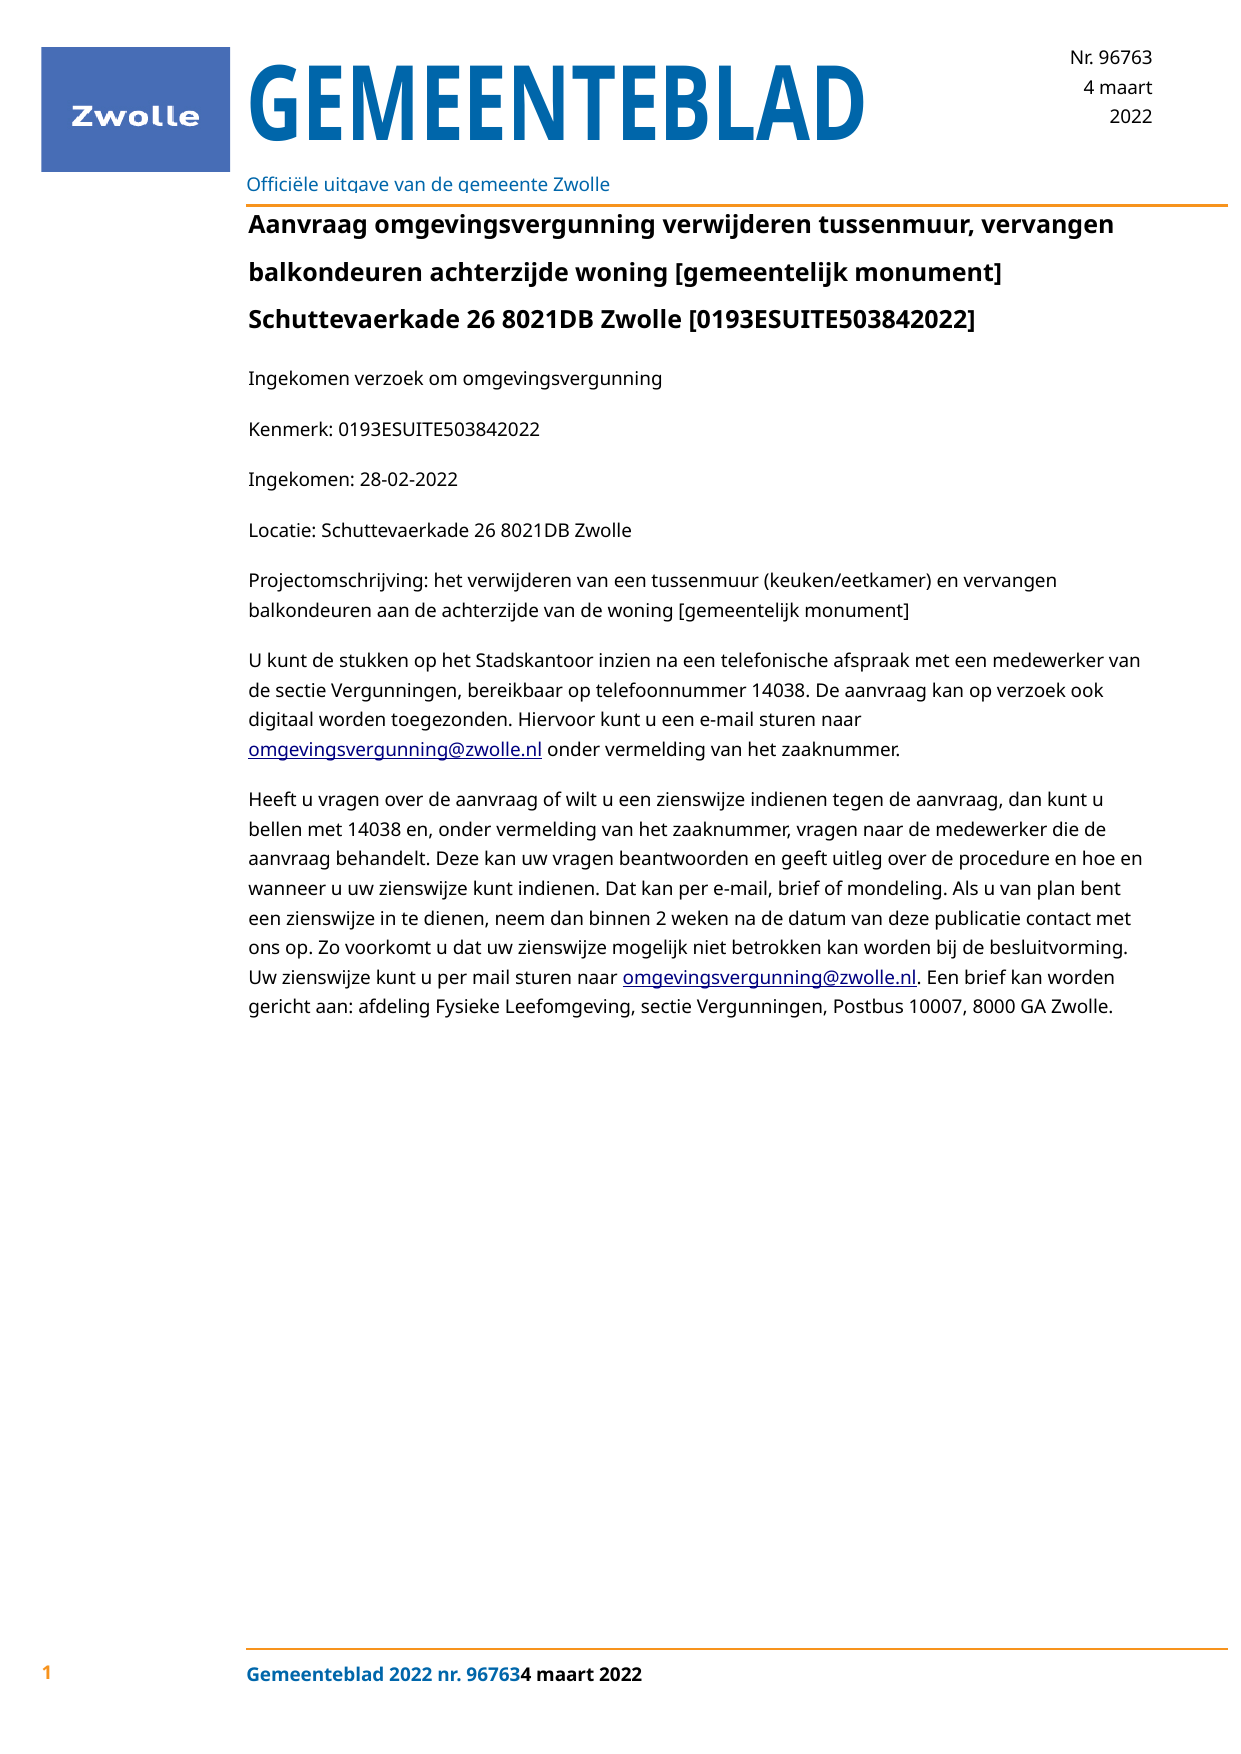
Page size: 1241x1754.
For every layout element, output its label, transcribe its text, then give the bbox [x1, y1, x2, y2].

text Heeft u vragen over de aanvraag of wilt u een zienswijze indienen tegen de aanvraag, dan kunt u bellen met 14038 en, onder vermelding van het zaaknummer, vragen naar de medewerker die de aanvraag behandelt. Deze kan uw vragen beantwoorden en geeft uitleg over de procedure en hoe en wanneer u uw zienswijze kunt indienen. Dat kan per e-mail, brief of mondeling. Als u van plan bent een zienswijze in te dienen, neem dan binnen 2 weken na de datum van deze publicatie contact met ons op. Zo voorkomt u dat uw zienswijze mogelijk niet betrokken kan worden bij de besluitvorming. Uw zienswijze kunt u per mail sturen naar omgevingsvergunning@zwolle.nl. Een brief kan worden gericht aan: afdeling Fysieke Leefomgeving, sectie Vergunningen, Postbus 10007, 8000 GA Zwolle. [248, 786, 1152, 1019]
picture [41, 47, 231, 172]
text Ingekomen verzoek om omgevingsvergunning [248, 366, 1152, 391]
text Locatie: Schuttevaerkade 26 8021DB Zwolle [248, 517, 1152, 542]
text U kunt de stukken op het Stadskantoor inzien na een telefonische afspraak met een medewerker van de sectie Vergunningen, bereikbaar op telefoonnummer 14038. De aanvraag kan op verzoek ook digitaal worden toegezonden. Hiervoor kunt u een e-mail sturen naar omgevingsvergunning@zwolle.nl onder vermelding van het zaaknummer. [248, 647, 1152, 762]
text Kenmerk: 0193ESUITE503842022 [248, 416, 1152, 442]
text Aanvraag omgevingsvergunning verwijderen tussenmuur, vervangen balkondeuren achterzijde woning [gemeentelijk monument] Schuttevaerkade 26 8021DB Zwolle [0193ESUITE503842022] [248, 207, 1152, 336]
text Ingekomen: 28-02-2022 [248, 466, 1152, 492]
text Projectomschrijving: het verwijderen van een tussenmuur (keuken/eetkamer) en vervangen balkondeuren aan de achterzijde van de woning [gemeentelijk monument] [248, 567, 1152, 622]
